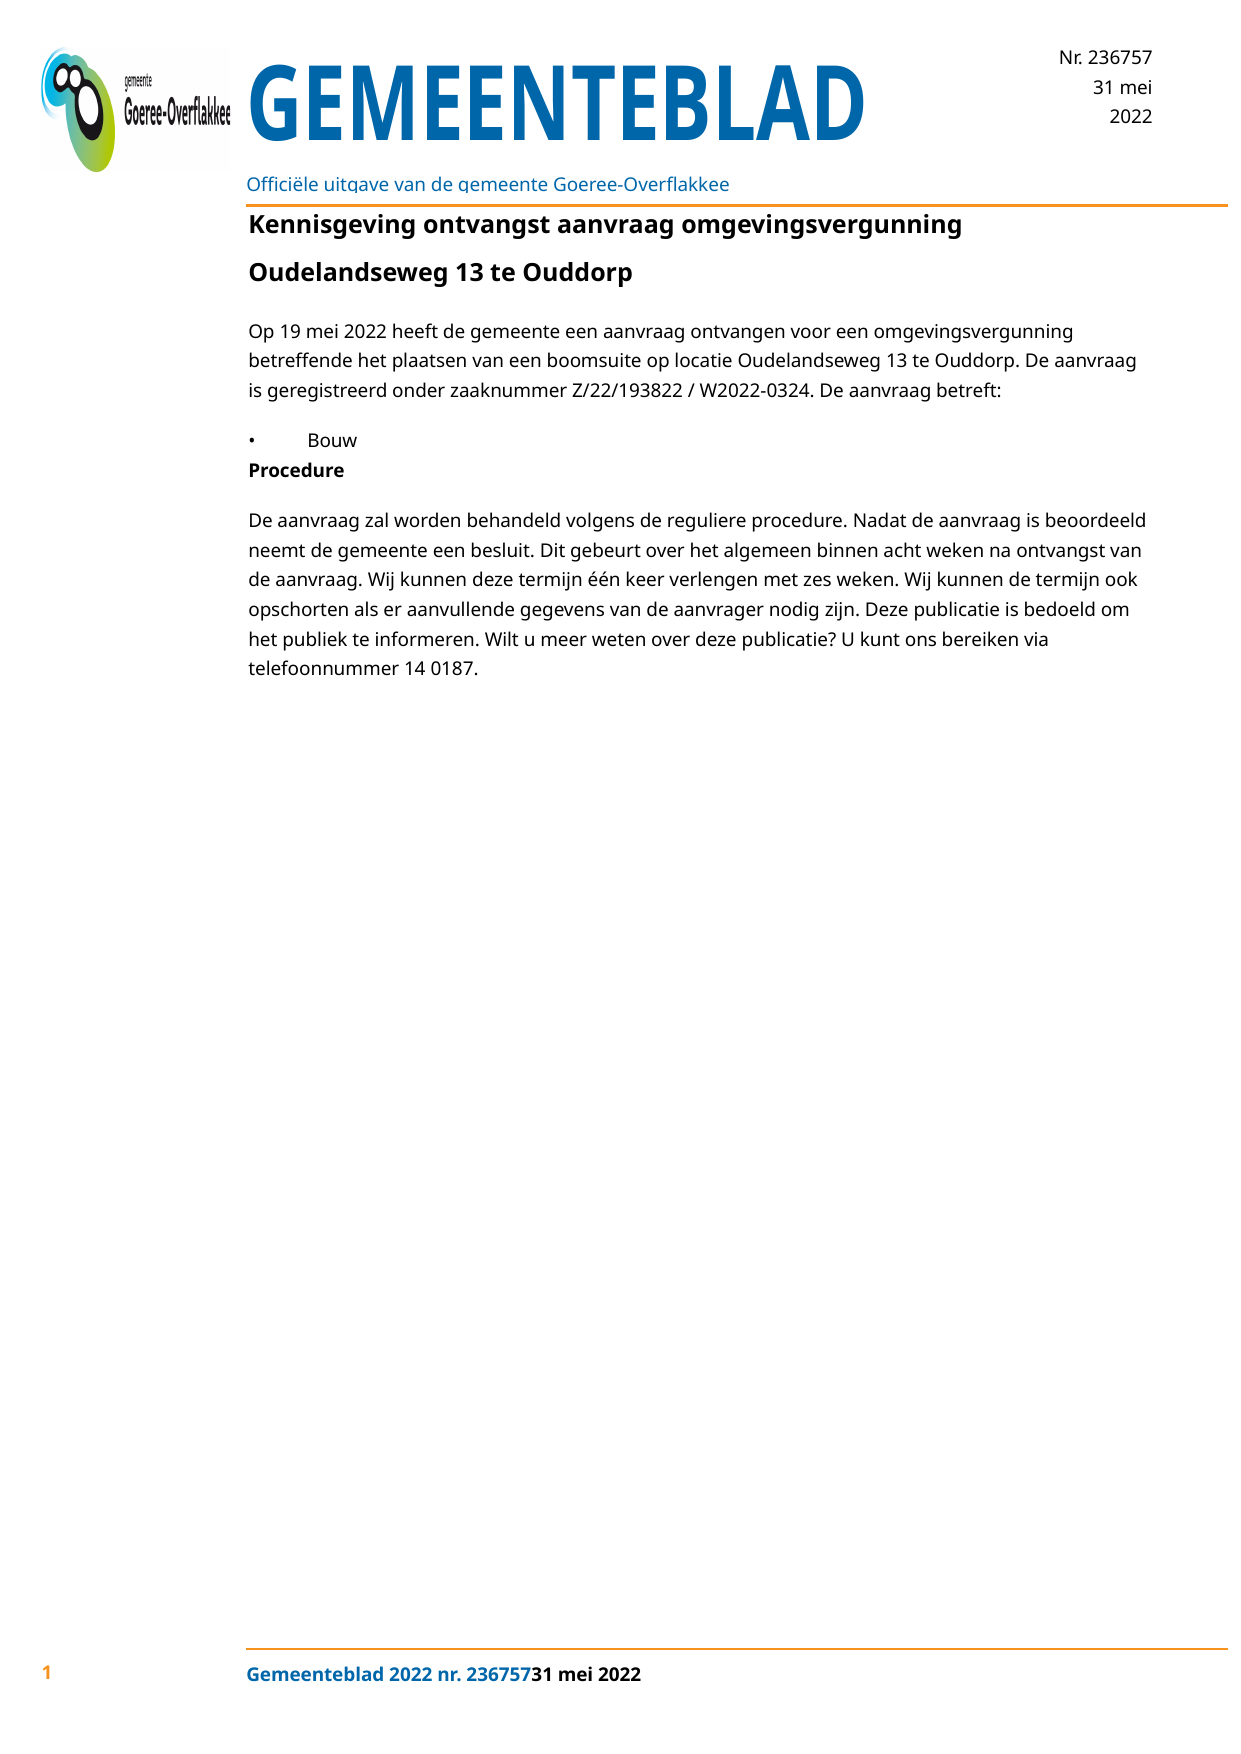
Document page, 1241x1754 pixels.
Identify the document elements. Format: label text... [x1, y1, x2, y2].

list Bouw [248, 427, 1152, 453]
picture [41, 47, 231, 172]
text Kennisgeving ontvangst aanvraag omgevingsvergunning Oudelandseweg 13 te Ouddorp [248, 207, 1152, 288]
text Op 19 mei 2022 heeft de gemeente een aanvraag ontvangen voor een omgevingsvergunning betreffende het plaatsen van een boomsuite op locatie Oudelandseweg 13 te Ouddorp. De aanvraag is geregistreerd onder zaaknummer Z/22/193822 / W2022-0324. De aanvraag betreft: [248, 318, 1152, 403]
text De aanvraag zal worden behandeld volgens de reguliere procedure. Nadat de aanvraag is beoordeeld neemt de gemeente een besluit. Dit gebeurt over het algemeen binnen acht weken na ontvangst van de aanvraag. Wij kunnen deze termijn één keer verlengen met zes weken. Wij kunnen de termijn ook opschorten als er aanvullende gegevens van de aanvrager nodig zijn. Deze publicatie is bedoeld om het publiek te informeren. Wilt u meer weten over deze publicatie? U kunt ons bereiken via telefoonnummer 14 0187. [248, 507, 1152, 681]
text Procedure [248, 457, 1152, 483]
